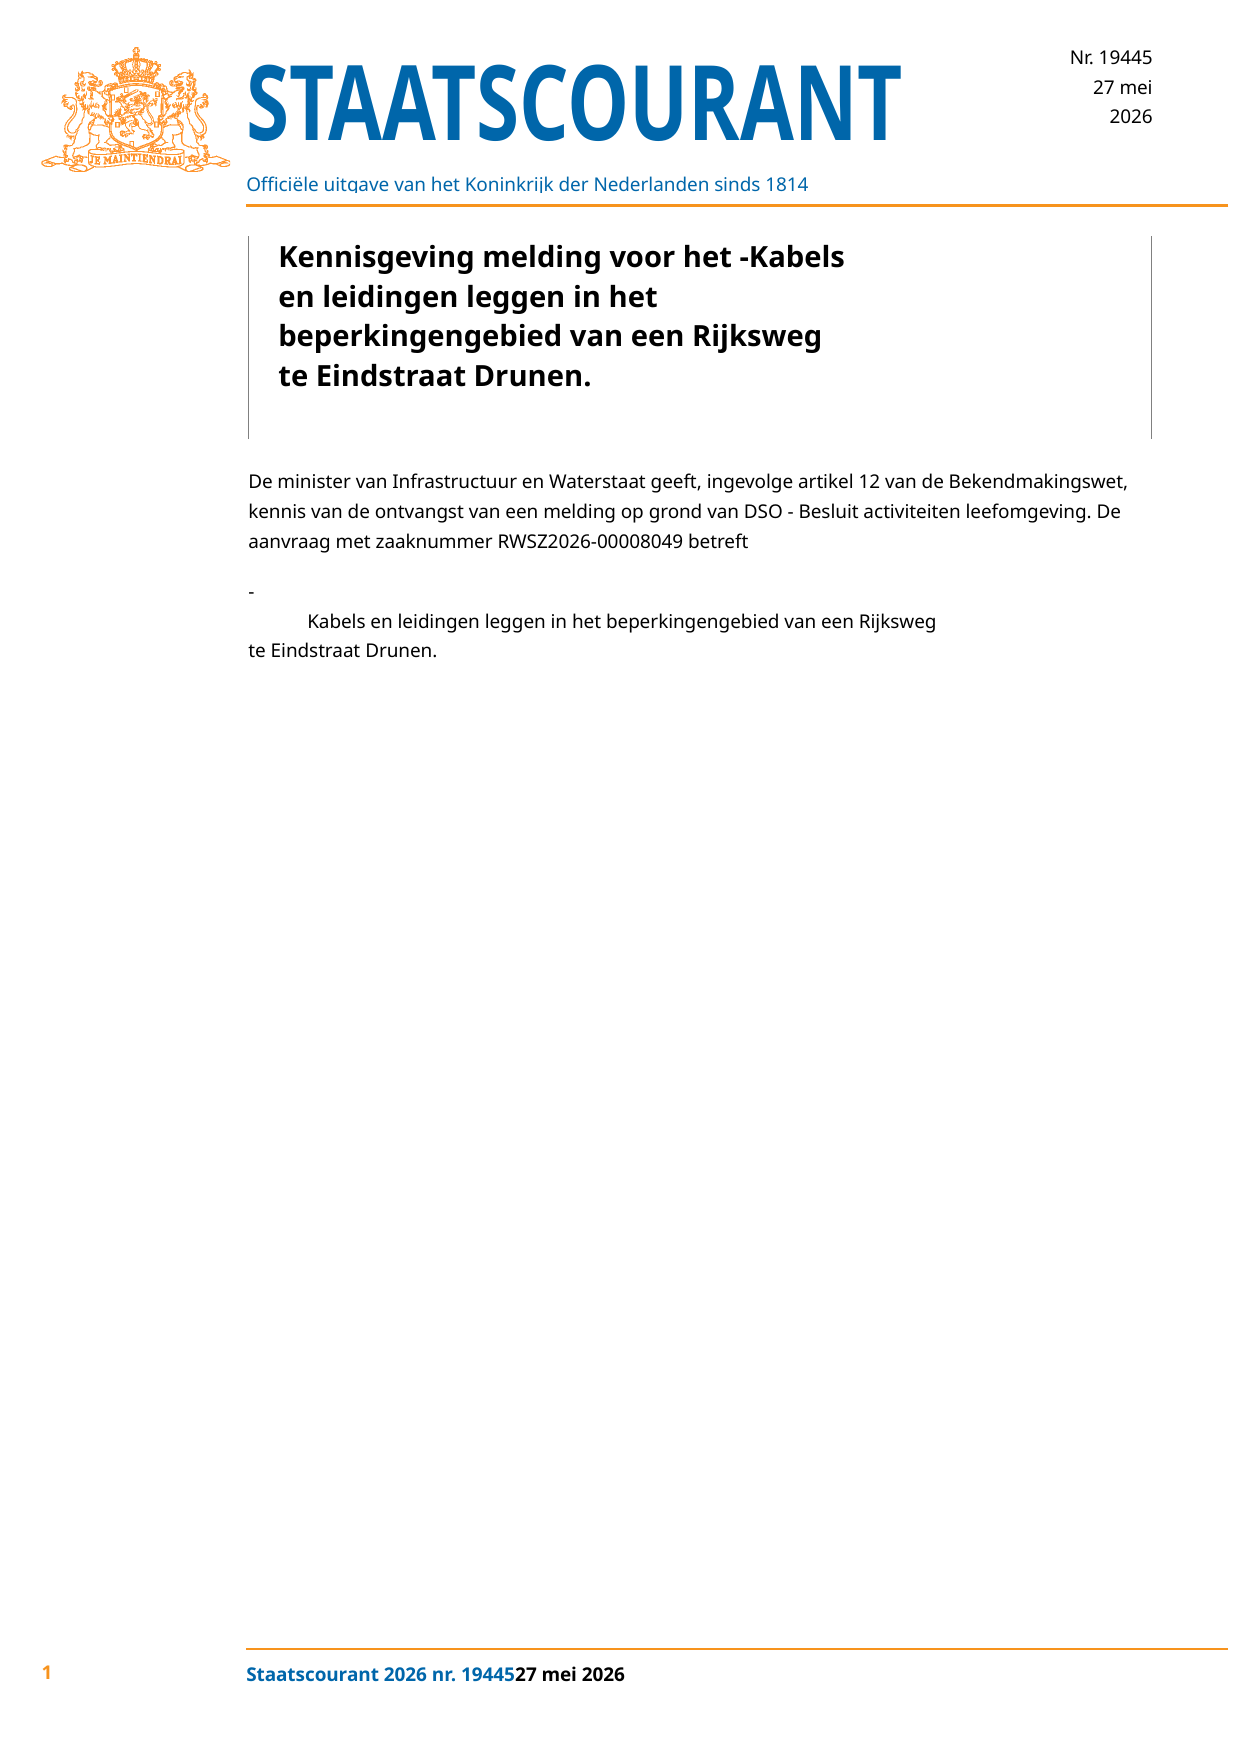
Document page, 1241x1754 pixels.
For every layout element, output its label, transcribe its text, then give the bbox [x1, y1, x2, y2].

table_header [850, 236, 912, 413]
list Kabels en leidingen leggen in het beperkingengebied van een Rijksweg [248, 608, 1152, 633]
picture [912, 236, 1090, 414]
table_header [850, 414, 1151, 439]
text De minister van Infrastructuur en Waterstaat geeft, ingevolge artikel 12 van de Bekendmakingswet, kennis van de ontvangst van een melding op grond van DSO - Besluit activiteiten leefomgeving. De aanvraag met zaaknummer RWSZ2026-00008049 betreft [248, 469, 1152, 553]
picture [41, 47, 231, 172]
table_header Kennisgeving melding voor het -Kabels en leidingen leggen in het beperkingengebied van een Rijksweg te Eindstraat Drunen. [249, 236, 850, 439]
table_header [1090, 236, 1151, 413]
text te Eindstraat Drunen. [248, 637, 1152, 663]
